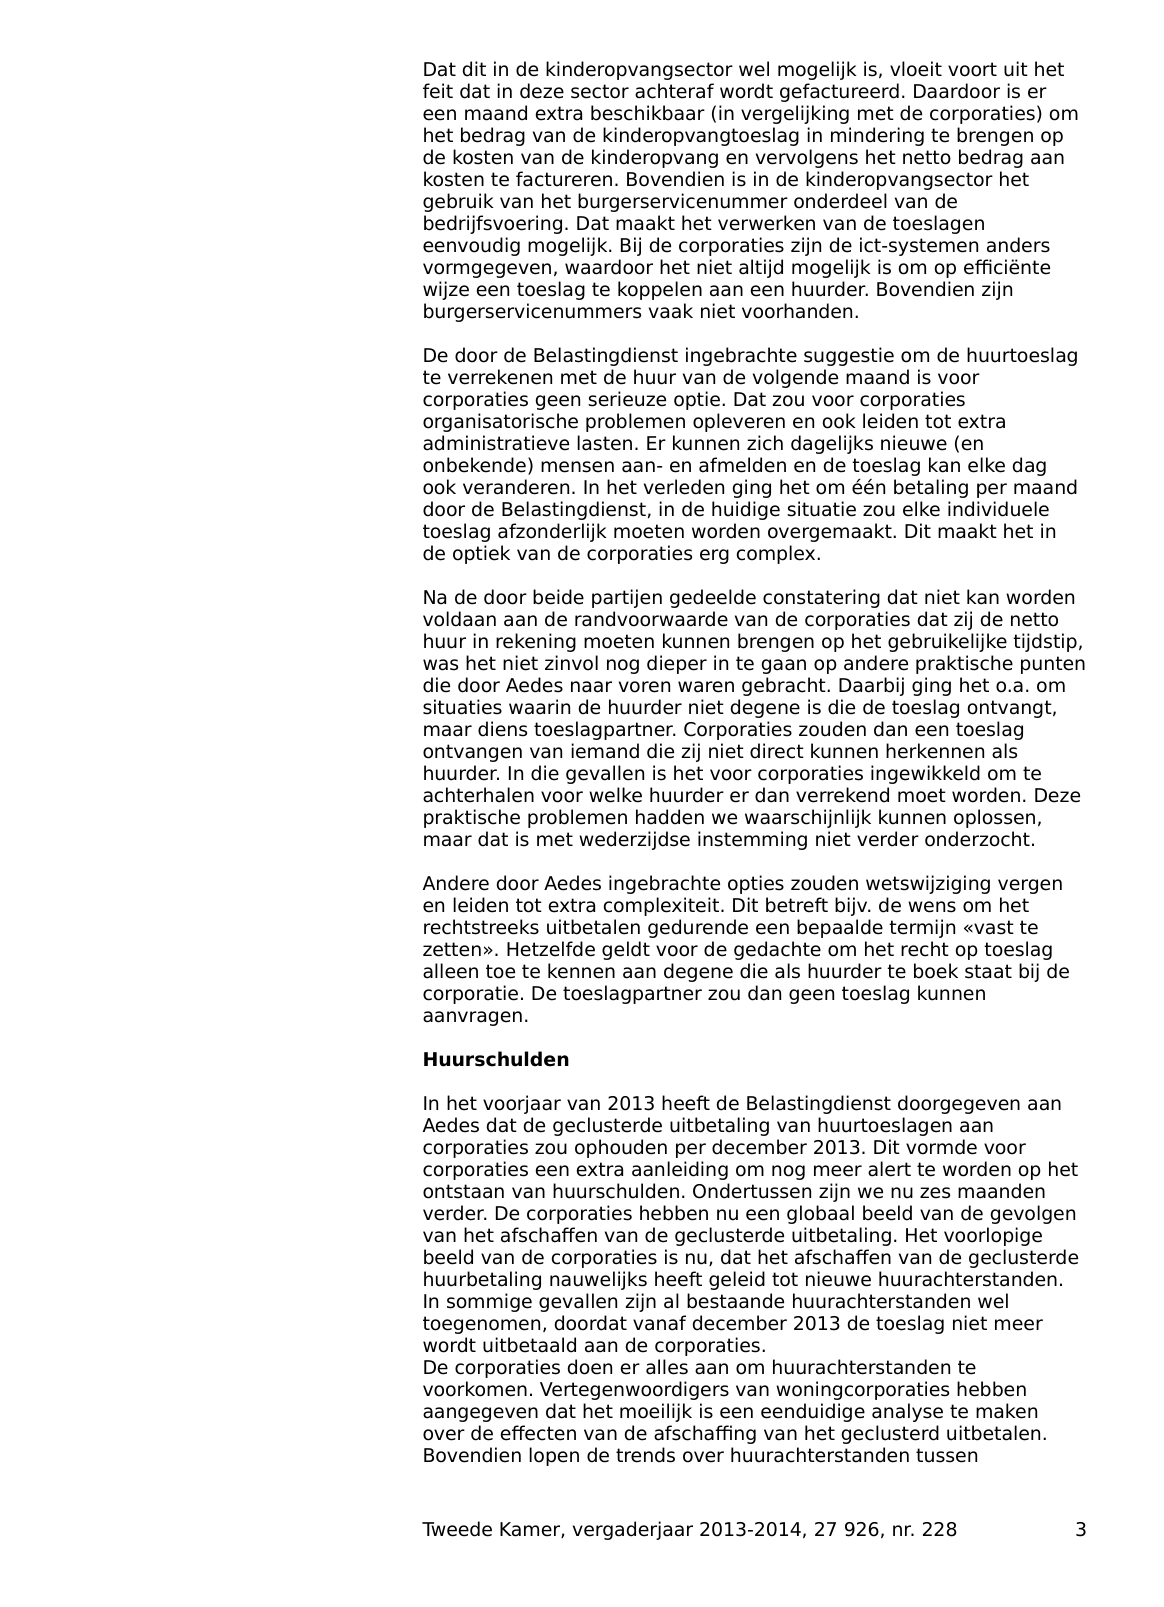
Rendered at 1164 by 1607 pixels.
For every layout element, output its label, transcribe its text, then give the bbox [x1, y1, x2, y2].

text Andere door Aedes ingebrachte opties zouden wetswijziging vergen en leiden tot extra complexiteit. Dit betreft bijv. de wens om het rechtstreeks uitbetalen gedurende een bepaalde termijn «vast te zetten». Hetzelfde geldt voor de gedachte om het recht op toeslag alleen toe te kennen aan degene die als huurder te boek staat bij de corporatie. De toeslagpartner zou dan geen toeslag kunnen aanvragen. [422, 873, 1087, 1027]
text De door de Belastingdienst ingebrachte suggestie om de huurtoeslag te verrekenen met de huur van de volgende maand is voor corporaties geen serieuze optie. Dat zou voor corporaties organisatorische problemen opleveren en ook leiden tot extra administratieve lasten. Er kunnen zich dagelijks nieuwe (en onbekende) mensen aan- en afmelden en de toeslag kan elke dag ook veranderen. In het verleden ging het om één betaling per maand door de Belastingdienst, in de huidige situatie zou elke individuele toeslag afzonderlijk moeten worden overgemaakt. Dit maakt het in de optiek van de corporaties erg complex. [422, 345, 1087, 565]
text Dat dit in de kinderopvangsector wel mogelijk is, vloeit voort uit het feit dat in deze sector achteraf wordt gefactureerd. Daardoor is er een maand extra beschikbaar (in vergelijking met de corporaties) om het bedrag van de kinderopvangtoeslag in mindering te brengen op de kosten van de kinderopvang en vervolgens het netto bedrag aan kosten te factureren. Bovendien is in de kinderopvangsector het gebruik van het burgerservicenummer onderdeel van de bedrijfsvoering. Dat maakt het verwerken van de toeslagen eenvoudig mogelijk. Bij de corporaties zijn de ict-systemen anders vormgegeven, waardoor het niet altijd mogelijk is om op efficiënte wijze een toeslag te koppelen aan een huurder. Bovendien zijn burgerservicenummers vaak niet voorhanden. [422, 59, 1087, 323]
text Na de door beide partijen gedeelde constatering dat niet kan worden voldaan aan de randvoorwaarde van de corporaties dat zij de netto huur in rekening moeten kunnen brengen op het gebruikelijke tijdstip, was het niet zinvol nog dieper in te gaan op andere praktische punten die door Aedes naar voren waren gebracht. Daarbij ging het o.a. om situaties waarin de huurder niet degene is die de toeslag ontvangt, maar diens toeslagpartner. Corporaties zouden dan een toeslag ontvangen van iemand die zij niet direct kunnen herkennen als huurder. In die gevallen is het voor corporaties ingewikkeld om te achterhalen voor welke huurder er dan verrekend moet worden. Deze praktische problemen hadden we waarschijnlijk kunnen oplossen, maar dat is met wederzijdse instemming niet verder onderzocht. [422, 587, 1087, 851]
subtitle Huurschulden [422, 1049, 1087, 1071]
text In het voorjaar van 2013 heeft de Belastingdienst doorgegeven aan Aedes dat de geclusterde uitbetaling van huurtoeslagen aan corporaties zou ophouden per december 2013. Dit vormde voor corporaties een extra aanleiding om nog meer alert te worden op het ontstaan van huurschulden. Ondertussen zijn we nu zes maanden verder. De corporaties hebben nu een globaal beeld van de gevolgen van het afschaffen van de geclusterde uitbetaling. Het voorlopige beeld van de corporaties is nu, dat het afschaffen van de geclusterde huurbetaling nauwelijks heeft geleid tot nieuwe huurachterstanden. In sommige gevallen zijn al bestaande huurachterstanden wel toegenomen, doordat vanaf december 2013 de toeslag niet meer wordt uitbetaald aan de corporaties. [422, 1093, 1087, 1357]
text De corporaties doen er alles aan om huurachterstanden te voorkomen. Vertegenwoordigers van woningcorporaties hebben aangegeven dat het moeilijk is een eenduidige analyse te maken over de effecten van de afschaffing van het geclusterd uitbetalen. Bovendien lopen de trends over huurachterstanden tussen [422, 1357, 1087, 1467]
